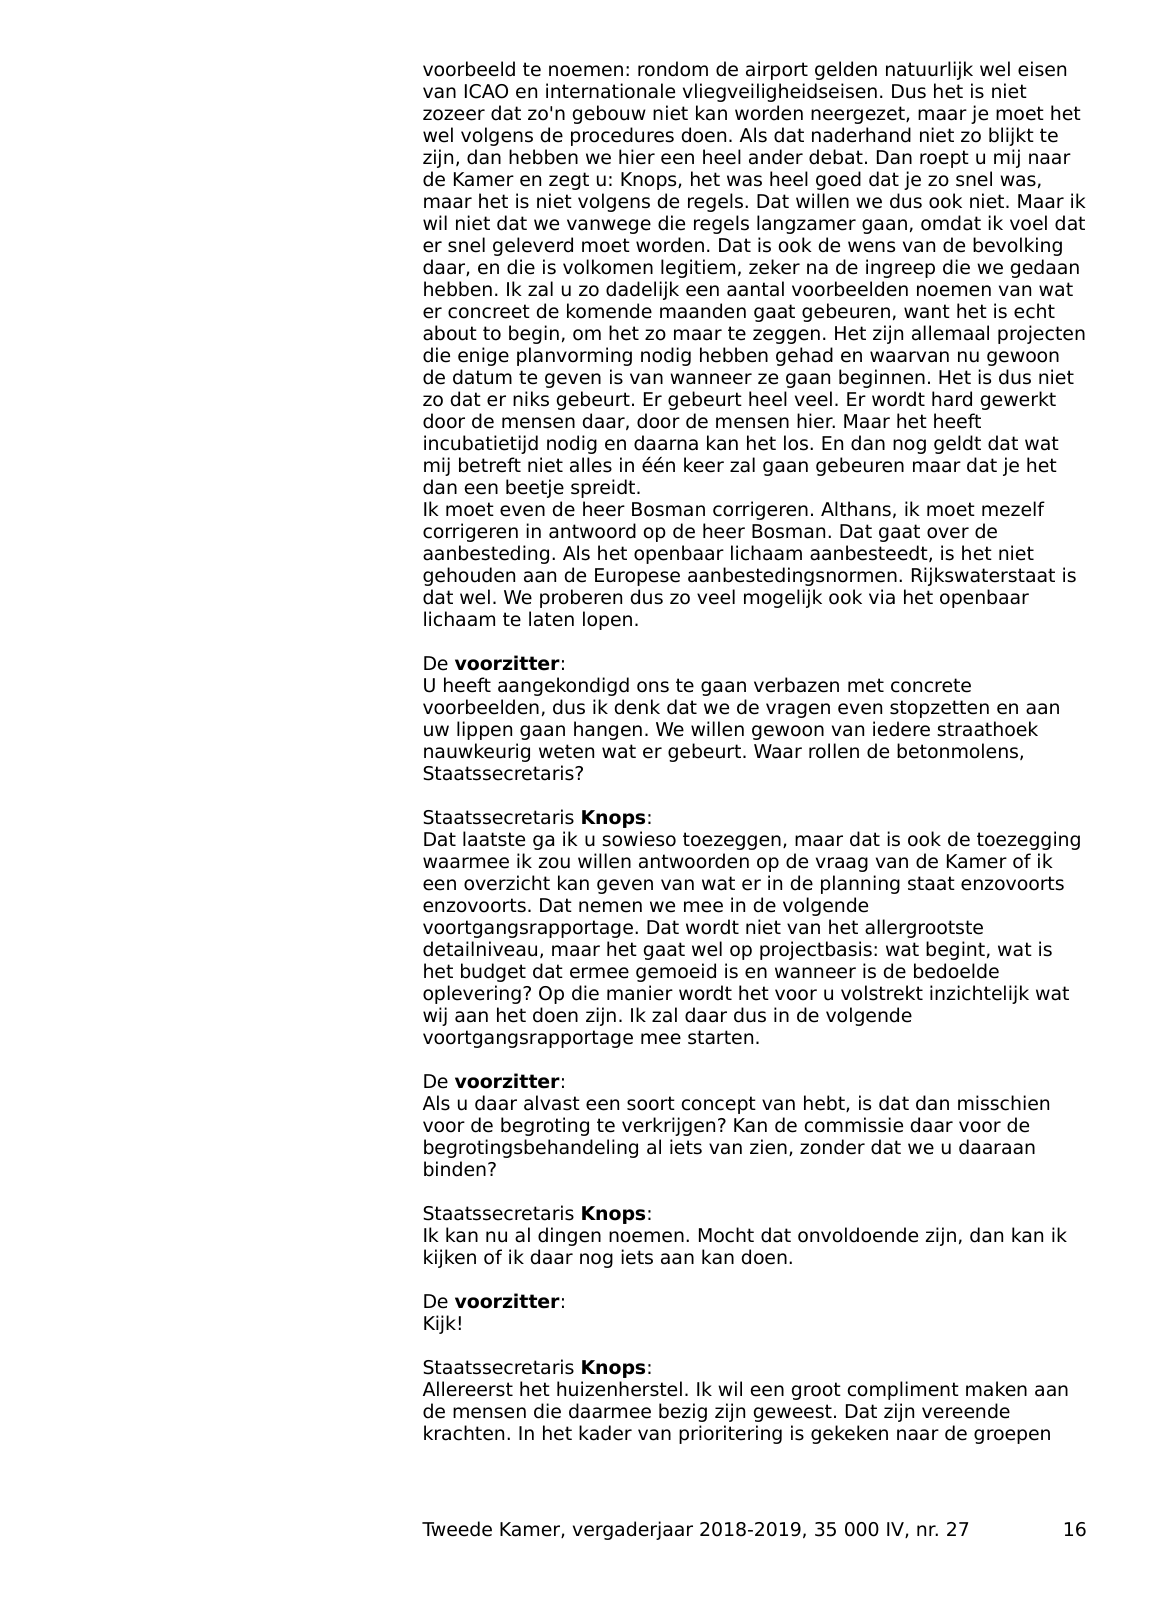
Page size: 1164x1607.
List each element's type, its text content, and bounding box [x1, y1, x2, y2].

text De voorzitter: [422, 1071, 1087, 1093]
text Kijk! [422, 1313, 1087, 1335]
text Dat laatste ga ik u sowieso toezeggen, maar dat is ook de toezegging waarmee ik zou willen antwoorden op de vraag van de Kamer of ik een overzicht kan geven van wat er in de planning staat enzovoorts enzovoorts. Dat nemen we mee in de volgende voortgangsrapportage. Dat wordt niet van het allergrootste detailniveau, maar het gaat wel op projectbasis: wat begint, wat is het budget dat ermee gemoeid is en wanneer is de bedoelde oplevering? Op die manier wordt het voor u volstrekt inzichtelijk wat wij aan het doen zijn. Ik zal daar dus in de volgende voortgangsrapportage mee starten. [422, 829, 1087, 1048]
text Staatssecretaris Knops: [422, 1357, 1087, 1379]
text Allereerst het huizenherstel. Ik wil een groot compliment maken aan de mensen die daarmee bezig zijn geweest. Dat zijn vereende krachten. In het kader van prioritering is gekeken naar de groepen [422, 1379, 1087, 1445]
text Ik kan nu al dingen noemen. Mocht dat onvoldoende zijn, dan kan ik kijken of ik daar nog iets aan kan doen. [422, 1225, 1087, 1269]
text Ik moet even de heer Bosman corrigeren. Althans, ik moet mezelf corrigeren in antwoord op de heer Bosman. Dat gaat over de aanbesteding. Als het openbaar lichaam aanbesteedt, is het niet gehouden aan de Europese aanbestedingsnormen. Rijkswaterstaat is dat wel. We proberen dus zo veel mogelijk ook via het openbaar lichaam te laten lopen. [422, 499, 1087, 631]
text voorbeeld te noemen: rondom de airport gelden natuurlijk wel eisen van ICAO en internationale vliegveiligheidseisen. Dus het is niet zozeer dat zo'n gebouw niet kan worden neergezet, maar je moet het wel volgens de procedures doen. Als dat naderhand niet zo blijkt te zijn, dan hebben we hier een heel ander debat. Dan roept u mij naar de Kamer en zegt u: Knops, het was heel goed dat je zo snel was, maar het is niet volgens de regels. Dat willen we dus ook niet. Maar ik wil niet dat we vanwege die regels langzamer gaan, omdat ik voel dat er snel geleverd moet worden. Dat is ook de wens van de bevolking daar, en die is volkomen legitiem, zeker na de ingreep die we gedaan hebben. Ik zal u zo dadelijk een aantal voorbeelden noemen van wat er concreet de komende maanden gaat gebeuren, want het is echt about to begin, om het zo maar te zeggen. Het zijn allemaal projecten die enige planvorming nodig hebben gehad en waarvan nu gewoon de datum te geven is van wanneer ze gaan beginnen. Het is dus niet zo dat er niks gebeurt. Er gebeurt heel veel. Er wordt hard gewerkt door de mensen daar, door de mensen hier. Maar het heeft incubatietijd nodig en daarna kan het los. En dan nog geldt dat wat mij betreft niet alles in één keer zal gaan gebeuren maar dat je het dan een beetje spreidt. [422, 59, 1087, 499]
text Staatssecretaris Knops: [422, 807, 1087, 829]
text De voorzitter: [422, 653, 1087, 675]
text Staatssecretaris Knops: [422, 1203, 1087, 1225]
text De voorzitter: [422, 1291, 1087, 1313]
text Als u daar alvast een soort concept van hebt, is dat dan misschien voor de begroting te verkrijgen? Kan de commissie daar voor de begrotingsbehandeling al iets van zien, zonder dat we u daaraan binden? [422, 1093, 1087, 1181]
text U heeft aangekondigd ons te gaan verbazen met concrete voorbeelden, dus ik denk dat we de vragen even stopzetten en aan uw lippen gaan hangen. We willen gewoon van iedere straathoek nauwkeurig weten wat er gebeurt. Waar rollen de betonmolens, Staatssecretaris? [422, 675, 1087, 784]
